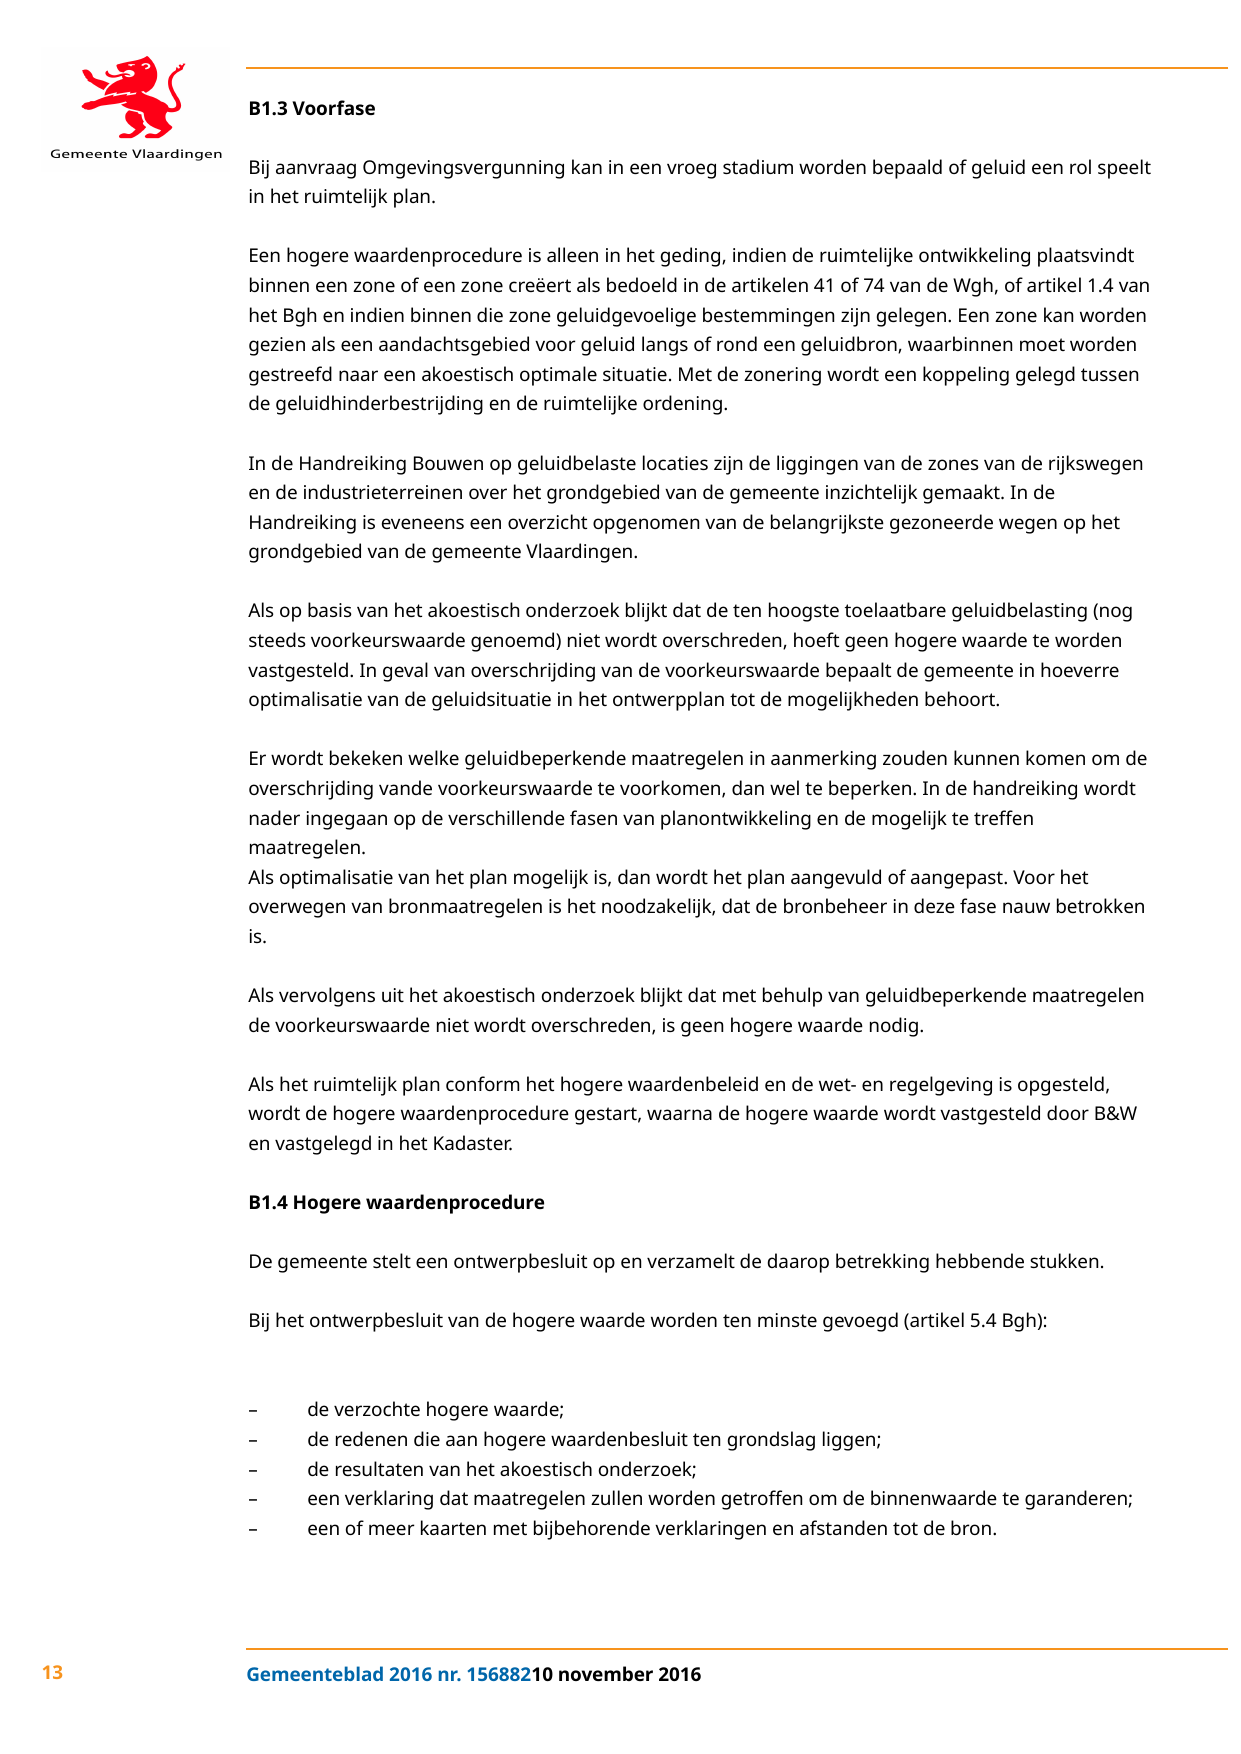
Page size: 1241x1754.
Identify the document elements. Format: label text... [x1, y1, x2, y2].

text Bij het ontwerpbesluit van de hogere waarde worden ten minste gevoegd (artikel 5.4 Bgh): [248, 1308, 1152, 1333]
text De gemeente stelt een ontwerpbesluit op en verzamelt de daarop betrekking hebbende stukken. [248, 1248, 1152, 1274]
text In de Handreiking Bouwen op geluidbelaste locaties zijn de liggingen van de zones van de rijkswegen en de industrieterreinen over het grondgebied van de gemeente inzichtelijk gemaakt. In de Handreiking is eveneens een overzicht opgenomen van de belangrijkste gezoneerde wegen op het grondgebied van de gemeente Vlaardingen. [248, 450, 1152, 564]
text Bij aanvraag Omgevingsvergunning kan in een vroeg stadium worden bepaald of geluid een rol speelt in het ruimtelijk plan. [248, 154, 1152, 209]
text Er wordt bekeken welke geluidbeperkende maatregelen in aanmerking zouden kunnen komen om de overschrijding vande voorkeurswaarde te voorkomen, dan wel te beperken. In de handreiking wordt nader ingegaan op de verschillende fasen van planontwikkeling en de mogelijk te treffen maatregelen. [248, 746, 1152, 860]
text Als optimalisatie van het plan mogelijk is, dan wordt het plan aangevuld of aangepast. Voor het overwegen van bronmaatregelen is het noodzakelijk, dat de bronbeheer in deze fase nauw betrokken is. [248, 864, 1152, 949]
text Een hogere waardenprocedure is alleen in het geding, indien de ruimtelijke ontwikkeling plaatsvindt binnen een zone of een zone creëert als bedoeld in de artikelen 41 of 74 van de Wgh, of artikel 1.4 van het Bgh en indien binnen die zone geluidgevoelige bestemmingen zijn gelegen. Een zone kan worden gezien als een aandachtsgebied voor geluid langs of rond een geluidbron, waarbinnen moet worden gestreefd naar een akoestisch optimale situatie. Met de zonering wordt een koppeling gelegd tussen de geluidhinderbestrijding en de ruimtelijke ordening. [248, 243, 1152, 416]
text Als op basis van het akoestisch onderzoek blijkt dat de ten hoogste toelaatbare geluidbelasting (nog steeds voorkeurswaarde genoemd) niet wordt overschreden, hoeft geen hogere waarde te worden vastgesteld. In geval van overschrijding van de voorkeurswaarde bepaalt de gemeente in hoeverre optimalisatie van de geluidsituatie in het ontwerpplan tot de mogelijkheden behoort. [248, 598, 1152, 712]
table_header de verzochte hogere waarde; de redenen die aan hogere waardenbesluit ten grondslag liggen; de resultaten van het akoestisch onderzoek; een verklaring dat maatregelen zullen worden getroffen om de binnenwaarde te garanderen; een of meer kaarten met bijbehorende verklaringen en afstanden tot de bron. [248, 1367, 1152, 1570]
picture [41, 47, 231, 172]
text B1.4 Hogere waardenprocedure [248, 1189, 1152, 1215]
text Als vervolgens uit het akoestisch onderzoek blijkt dat met behulp van geluidbeperkende maatregelen de voorkeurswaarde niet wordt overschreden, is geen hogere waarde nodig. [248, 982, 1152, 1038]
text Als het ruimtelijk plan conform het hogere waardenbeleid en de wet- en regelgeving is opgesteld, wordt de hogere waardenprocedure gestart, waarna de hogere waarde wordt vastgesteld door B&W en vastgelegd in het Kadaster. [248, 1071, 1152, 1156]
text B1.3 Voorfase [248, 95, 1152, 121]
